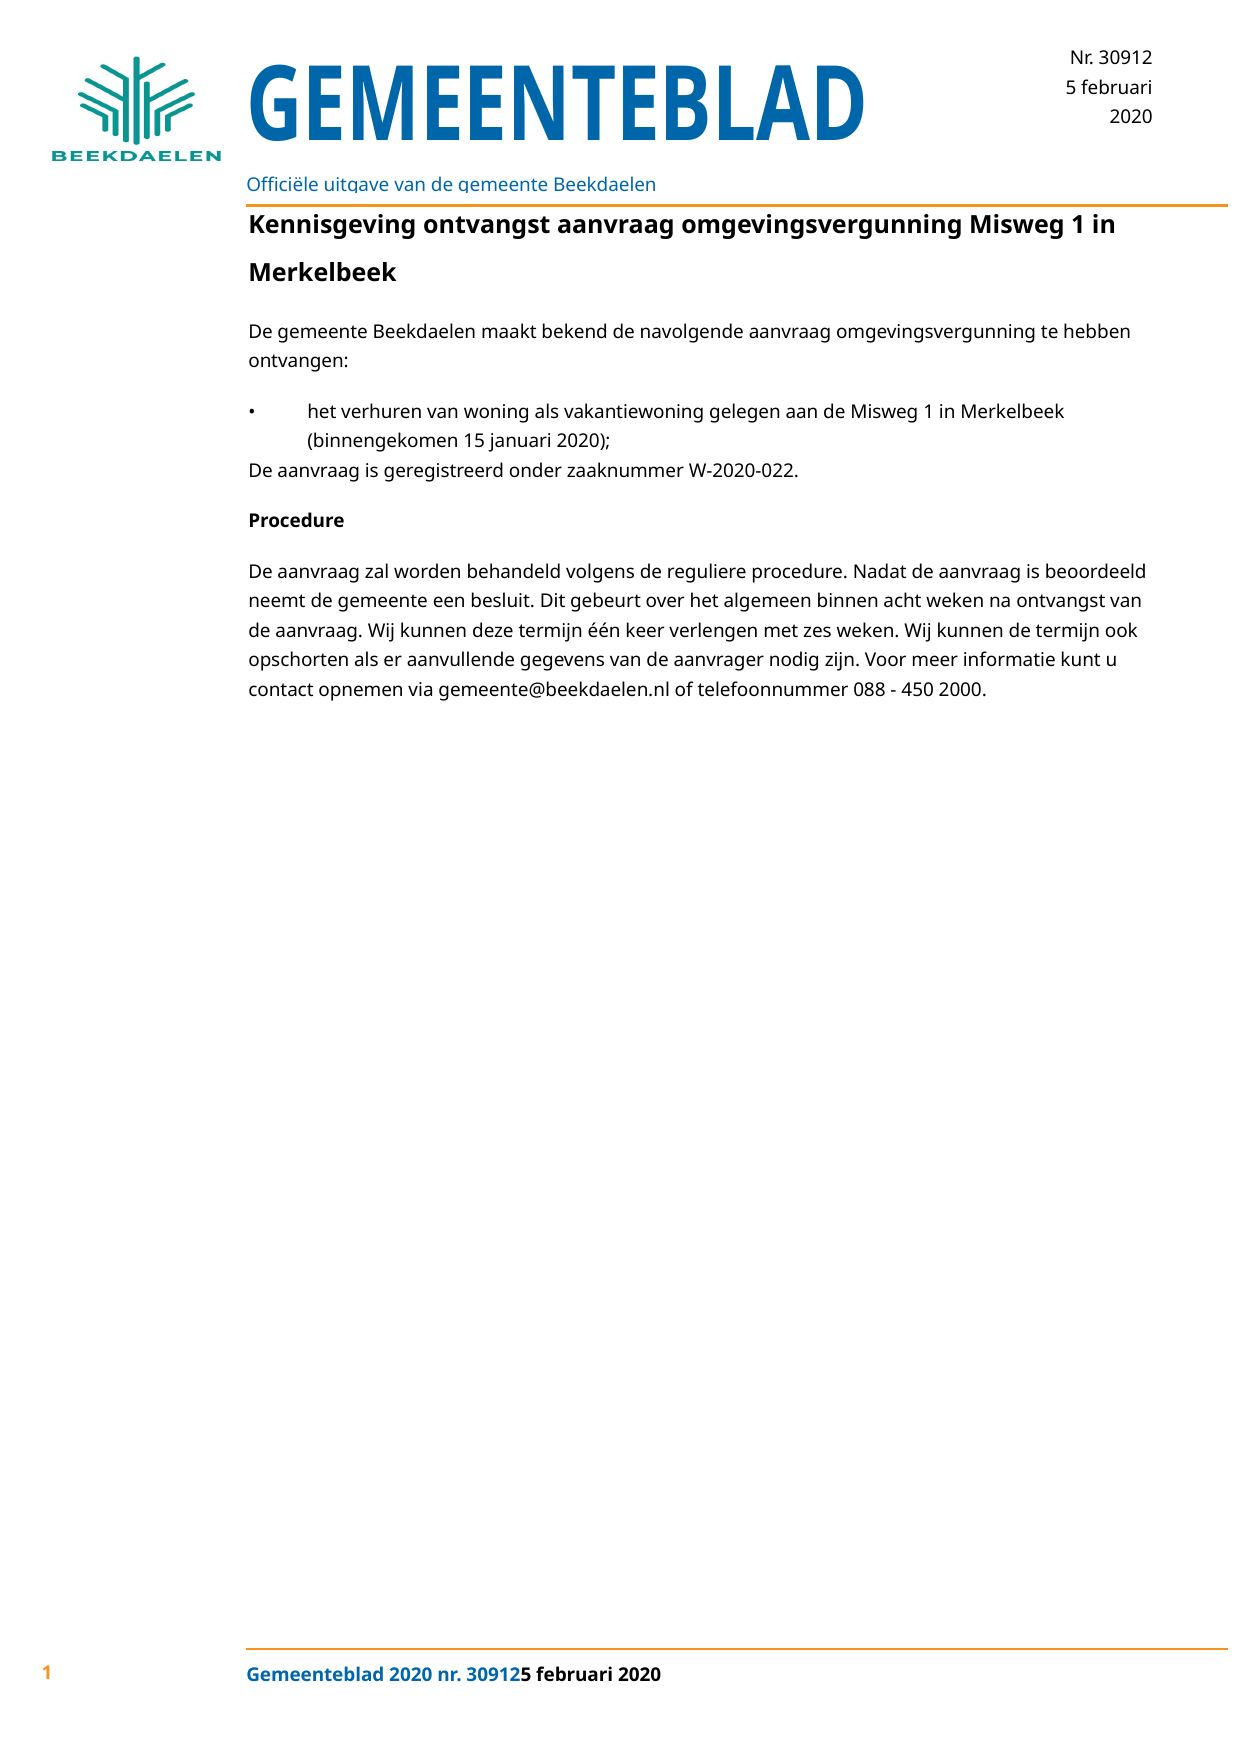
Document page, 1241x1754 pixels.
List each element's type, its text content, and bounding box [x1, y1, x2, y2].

text De aanvraag is geregistreerd onder zaaknummer W-2020-022. [248, 457, 1152, 483]
text Procedure [248, 507, 1152, 533]
picture [41, 47, 231, 172]
text Kennisgeving ontvangst aanvraag omgevingsvergunning Misweg 1 in Merkelbeek [248, 207, 1152, 288]
text De gemeente Beekdaelen maakt bekend de navolgende aanvraag omgevingsvergunning te hebben ontvangen: [248, 318, 1152, 373]
text De aanvraag zal worden behandeld volgens de reguliere procedure. Nadat de aanvraag is beoordeeld neemt de gemeente een besluit. Dit gebeurt over het algemeen binnen acht weken na ontvangst van de aanvraag. Wij kunnen deze termijn één keer verlengen met zes weken. Wij kunnen de termijn ook opschorten als er aanvullende gegevens van de aanvrager nodig zijn. Voor meer informatie kunt u contact opnemen via gemeente@beekdaelen.nl of telefoonnummer 088 - 450 2000. [248, 558, 1152, 702]
list het verhuren van woning als vakantiewoning gelegen aan de Misweg 1 in Merkelbeek (binnengekomen 15 januari 2020); [248, 398, 1152, 453]
